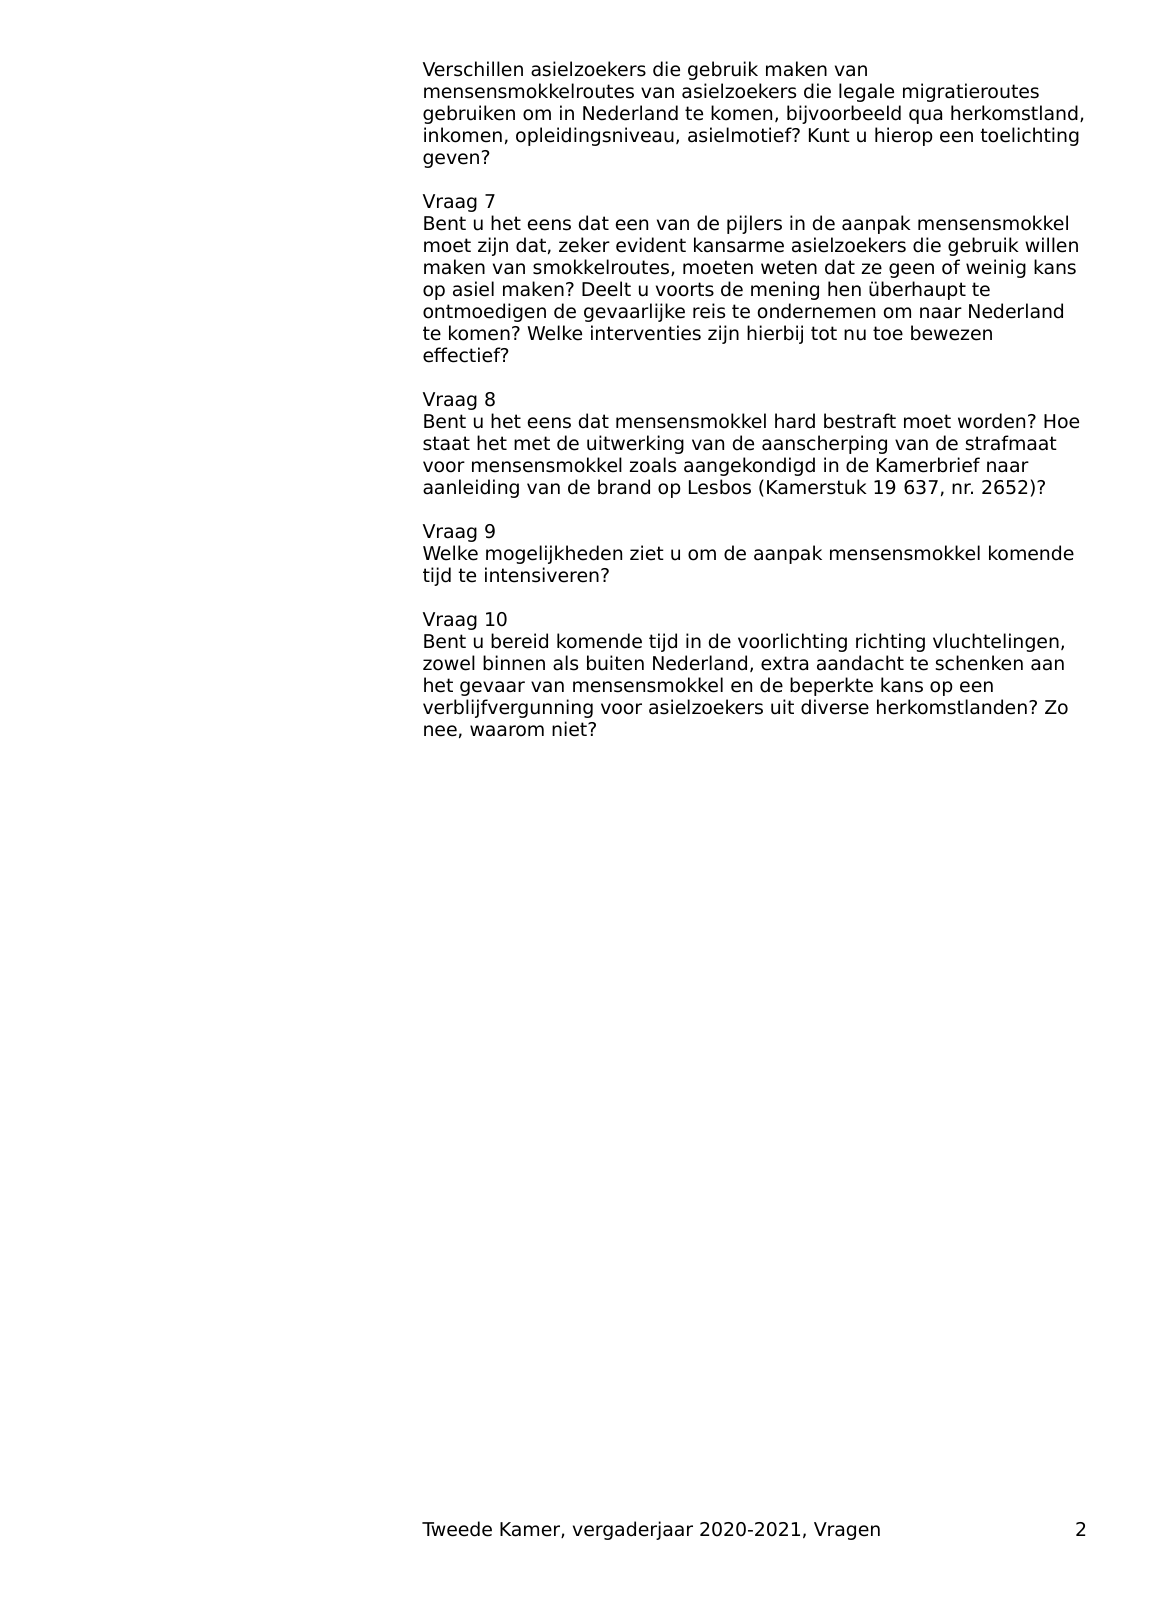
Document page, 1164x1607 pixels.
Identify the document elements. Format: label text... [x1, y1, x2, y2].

text Bent u bereid komende tijd in de voorlichting richting vluchtelingen, zowel binnen als buiten Nederland, extra aandacht te schenken aan het gevaar van mensensmokkel en de beperkte kans op een verblijfvergunning voor asielzoekers uit diverse herkomstlanden? Zo nee, waarom niet? [422, 631, 1087, 741]
text Vraag 7 [422, 191, 1087, 213]
text Vraag 9 [422, 521, 1087, 543]
text Vraag 10 [422, 609, 1087, 631]
text Vraag 8 [422, 389, 1087, 411]
text Bent u het eens dat mensensmokkel hard bestraft moet worden? Hoe staat het met de uitwerking van de aanscherping van de strafmaat voor mensensmokkel zoals aangekondigd in de Kamerbrief naar aanleiding van de brand op Lesbos (Kamerstuk 19 637, nr. 2652)? [422, 411, 1087, 499]
text Welke mogelijkheden ziet u om de aanpak mensensmokkel komende tijd te intensiveren? [422, 543, 1087, 587]
text Bent u het eens dat een van de pijlers in de aanpak mensensmokkel moet zijn dat, zeker evident kansarme asielzoekers die gebruik willen maken van smokkelroutes, moeten weten dat ze geen of weinig kans op asiel maken? Deelt u voorts de mening hen überhaupt te ontmoedigen de gevaarlijke reis te ondernemen om naar Nederland te komen? Welke interventies zijn hierbij tot nu toe bewezen effectief? [422, 213, 1087, 367]
text Verschillen asielzoekers die gebruik maken van mensensmokkelroutes van asielzoekers die legale migratieroutes gebruiken om in Nederland te komen, bijvoorbeeld qua herkomstland, inkomen, opleidingsniveau, asielmotief? Kunt u hierop een toelichting geven? [422, 59, 1087, 169]
